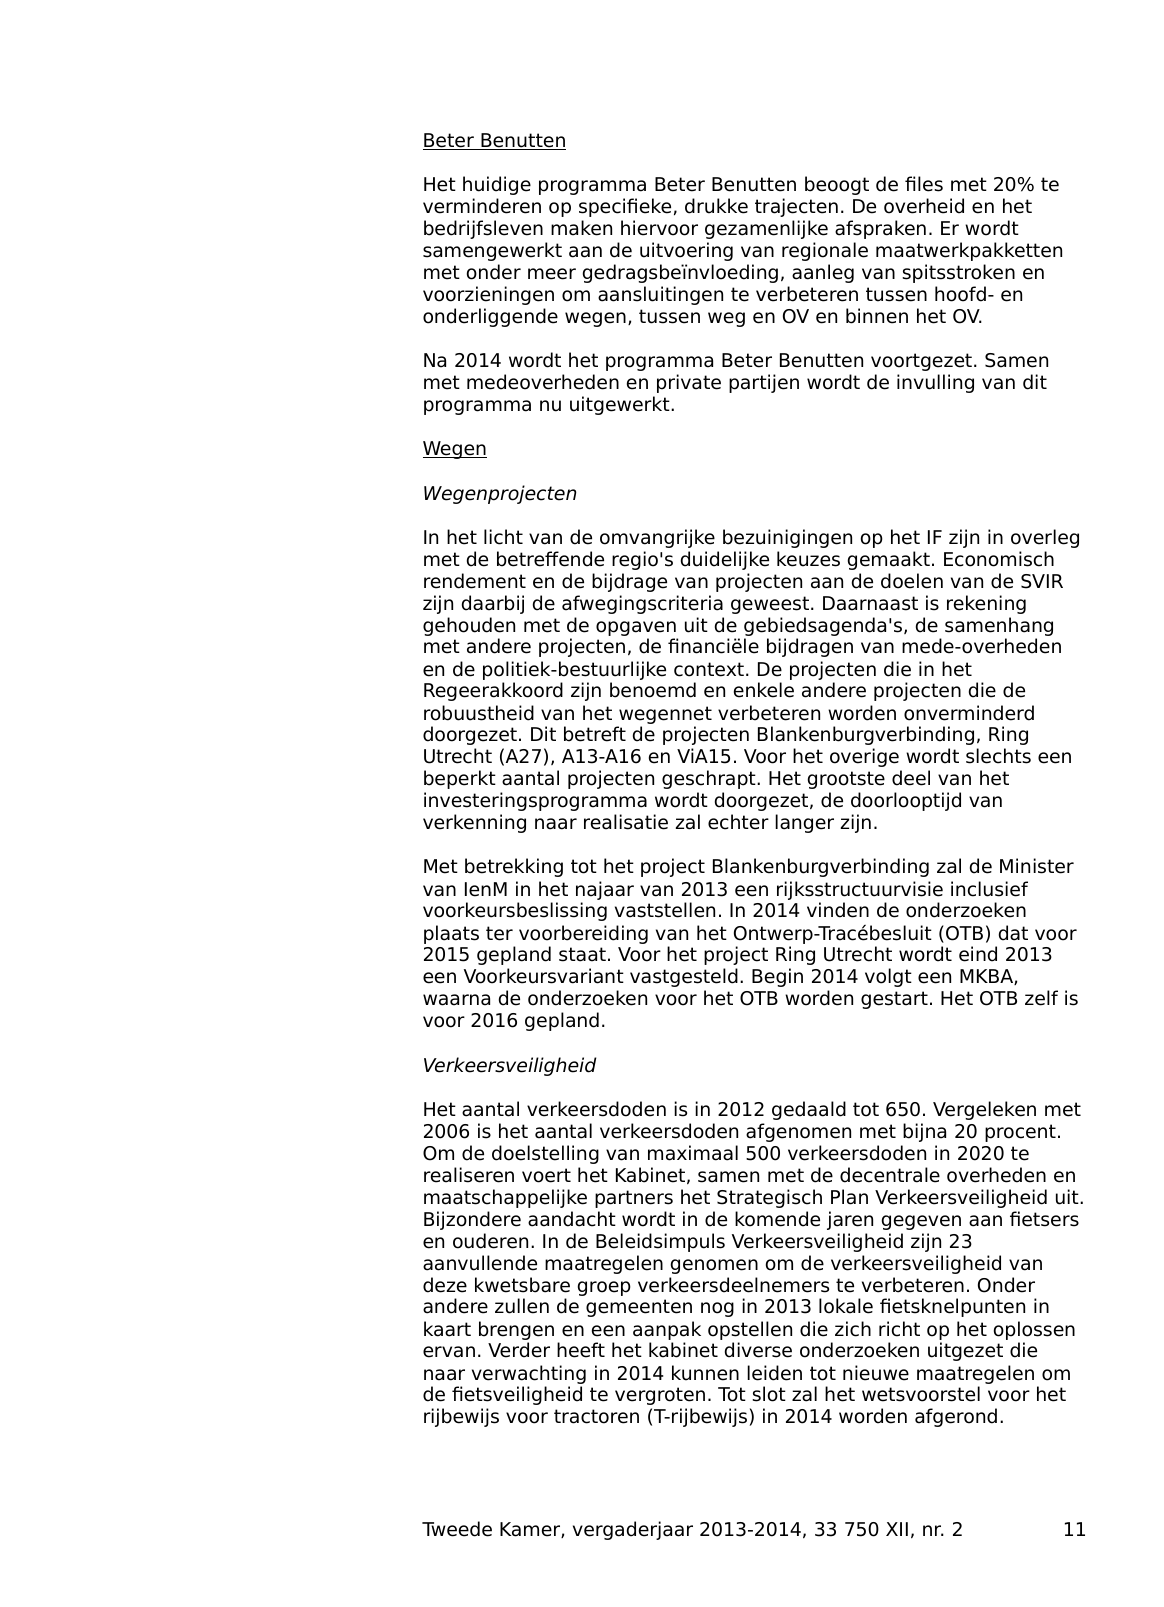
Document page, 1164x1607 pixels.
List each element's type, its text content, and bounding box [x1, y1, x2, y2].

subtitle Wegen [422, 438, 1087, 460]
text Het huidige programma Beter Benutten beoogt de files met 20% te verminderen op specifieke, drukke trajecten. De overheid en het bedrijfsleven maken hiervoor gezamenlijke afspraken. Er wordt samengewerkt aan de uitvoering van regionale maatwerkpakketten met onder meer gedragsbeïnvloeding, aanleg van spitsstroken en voorzieningen om aansluitingen te verbeteren tussen hoofd- en onderliggende wegen, tussen weg en OV en binnen het OV. [422, 174, 1087, 328]
subtitle Wegenprojecten [422, 482, 1087, 504]
subtitle Verkeersveiligheid [422, 1054, 1087, 1076]
text Het aantal verkeersdoden is in 2012 gedaald tot 650. Vergeleken met 2006 is het aantal verkeersdoden afgenomen met bijna 20 procent. Om de doelstelling van maximaal 500 verkeersdoden in 2020 te realiseren voert het Kabinet, samen met de decentrale overheden en maatschappelijke partners het Strategisch Plan Verkeersveiligheid uit. Bijzondere aandacht wordt in de komende jaren gegeven aan fietsers en ouderen. In de Beleidsimpuls Verkeersveiligheid zijn 23 aanvullende maatregelen genomen om de verkeersveiligheid van deze kwetsbare groep verkeersdeelnemers te verbeteren. Onder andere zullen de gemeenten nog in 2013 lokale fietsknelpunten in kaart brengen en een aanpak opstellen die zich richt op het oplossen ervan. Verder heeft het kabinet diverse onderzoeken uitgezet die naar verwachting in 2014 kunnen leiden tot nieuwe maatregelen om de fietsveiligheid te vergroten. Tot slot zal het wetsvoorstel voor het rijbewijs voor tractoren (T-rijbewijs) in 2014 worden afgerond. [422, 1099, 1087, 1428]
text In het licht van de omvangrijke bezuinigingen op het IF zijn in overleg met de betreffende regio's duidelijke keuzes gemaakt. Economisch rendement en de bijdrage van projecten aan de doelen van de SVIR zijn daarbij de afwegingscriteria geweest. Daarnaast is rekening gehouden met de opgaven uit de gebiedsagenda's, de samenhang met andere projecten, de financiële bijdragen van mede-overheden en de politiek-bestuurlijke context. De projecten die in het Regeerakkoord zijn benoemd en enkele andere projecten die de robuustheid van het wegennet verbeteren worden onverminderd doorgezet. Dit betreft de projecten Blankenburgverbinding, Ring Utrecht (A27), A13-A16 en ViA15. Voor het overige wordt slechts een beperkt aantal projecten geschrapt. Het grootste deel van het investeringsprogramma wordt doorgezet, de doorlooptijd van verkenning naar realisatie zal echter langer zijn. [422, 527, 1087, 834]
subtitle Beter Benutten [422, 130, 1087, 152]
text Met betrekking tot het project Blankenburgverbinding zal de Minister van IenM in het najaar van 2013 een rijksstructuurvisie inclusief voorkeursbeslissing vaststellen. In 2014 vinden de onderzoeken plaats ter voorbereiding van het Ontwerp-Tracébesluit (OTB) dat voor 2015 gepland staat. Voor het project Ring Utrecht wordt eind 2013 een Voorkeursvariant vastgesteld. Begin 2014 volgt een MKBA, waarna de onderzoeken voor het OTB worden gestart. Het OTB zelf is voor 2016 gepland. [422, 856, 1087, 1032]
text Na 2014 wordt het programma Beter Benutten voortgezet. Samen met medeoverheden en private partijen wordt de invulling van dit programma nu uitgewerkt. [422, 350, 1087, 416]
